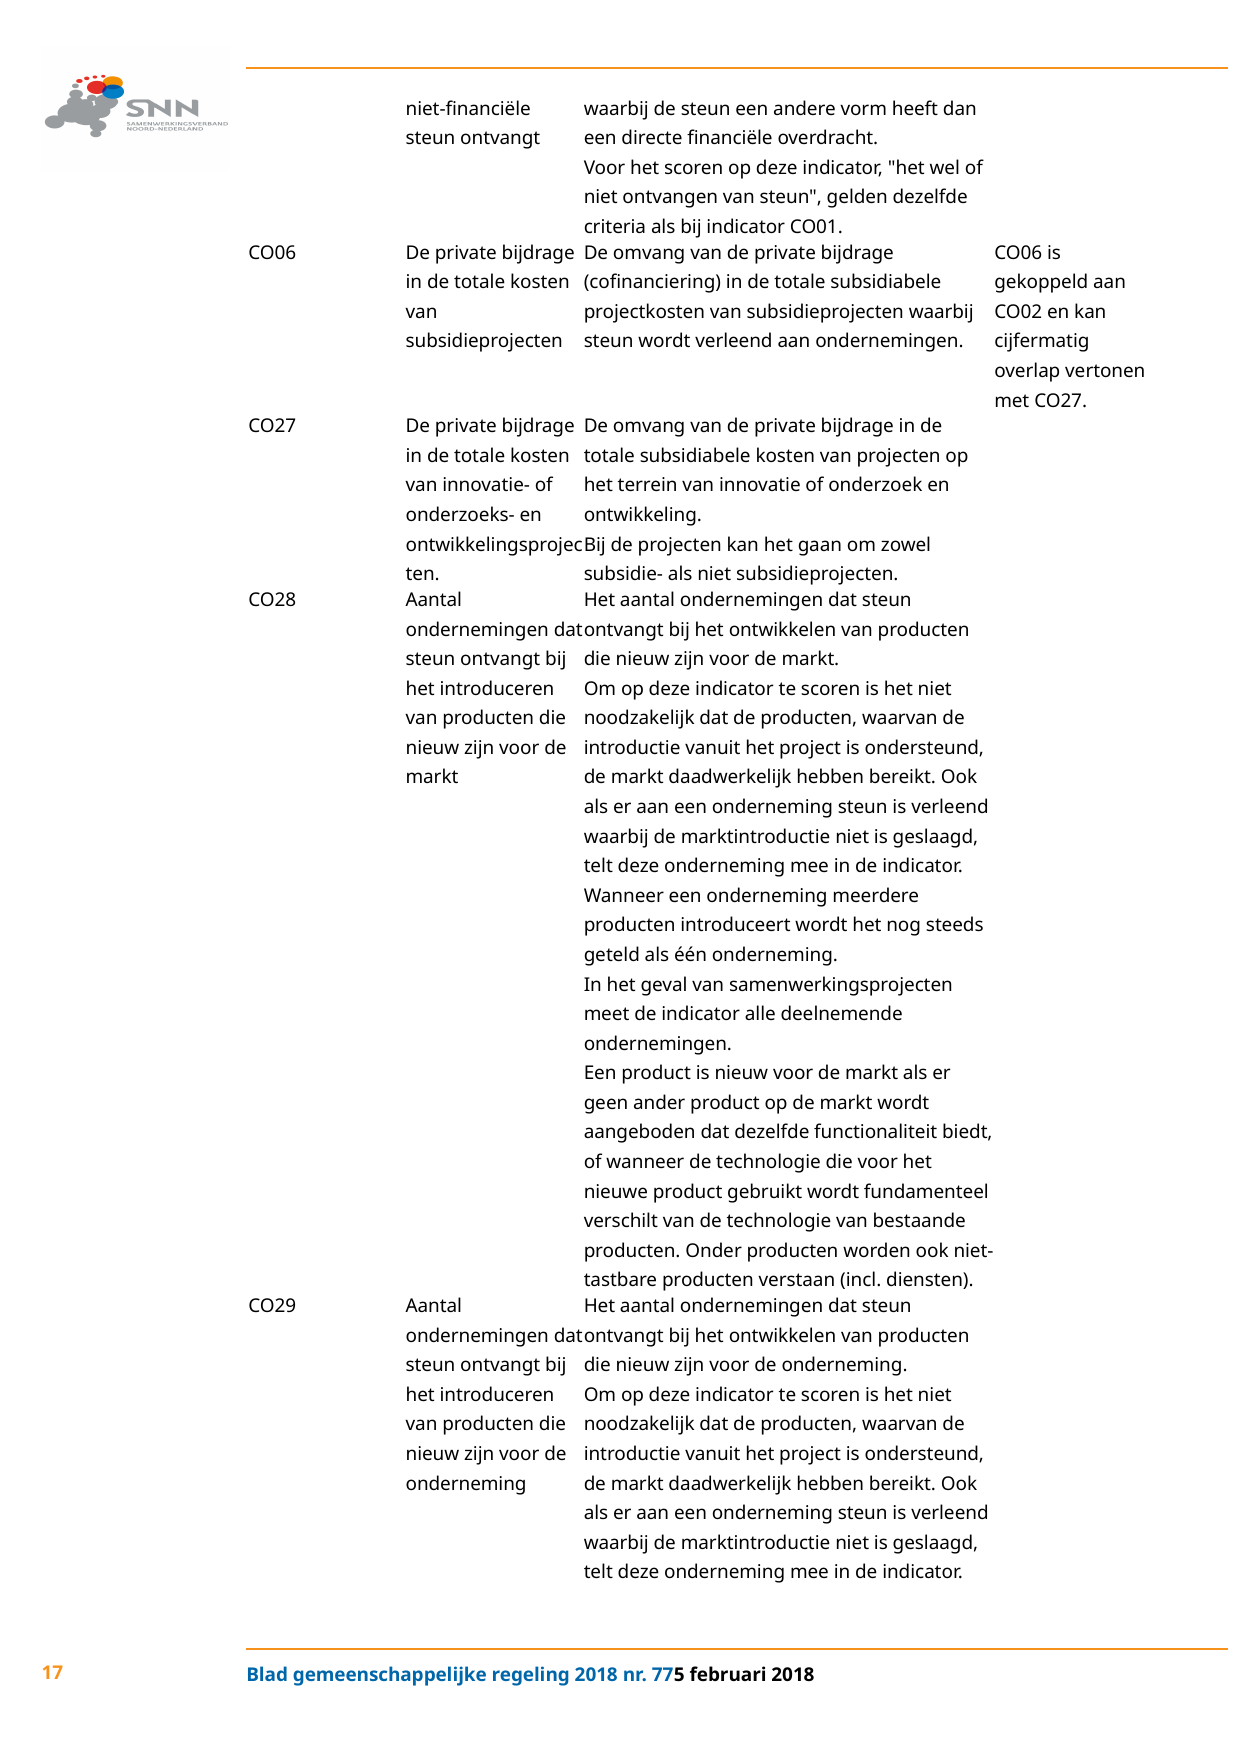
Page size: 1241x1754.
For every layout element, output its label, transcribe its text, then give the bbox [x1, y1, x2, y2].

table_cell De omvang van de private bijdrage (cofinanciering) in de totale subsidiabele projectkosten van subsidieprojecten waarbij steun wordt verleend aan ondernemingen. [584, 239, 994, 412]
table_cell [248, 95, 405, 239]
table_cell [994, 586, 1152, 1292]
table_cell Het aantal ondernemingen dat steun ontvangt bij het ontwikkelen van producten die nieuw zijn voor de markt. Om op deze indicator te scoren is het niet noodzakelijk dat de producten, waarvan de introductie vanuit het project is ondersteund, de markt daadwerkelijk hebben bereikt. Ook als er aan een onderneming steun is verleend waarbij de marktintroductie niet is geslaagd, telt deze onderneming mee in de indicator. Wanneer een onderneming meerdere producten introduceert wordt het nog steeds geteld als één onderneming. In het geval van samenwerkingsprojecten meet de indicator alle deelnemende ondernemingen. Een product is nieuw voor de markt als er geen ander product op de markt wordt aangeboden dat dezelfde functionaliteit biedt, of wanneer de technologie die voor het nieuwe product gebruikt wordt fundamenteel verschilt van de technologie van bestaande producten. Onder producten worden ook niet-tastbare producten verstaan (incl. diensten). [584, 586, 994, 1292]
table_cell [994, 1292, 1152, 1584]
table_cell De private bijdrage in de totale kosten van innovatie- of onderzoeks- en ontwikkelingsprojecten. [405, 413, 583, 586]
table_cell Aantal ondernemingen dat steun ontvangt bij het introduceren van producten die nieuw zijn voor de markt [405, 586, 583, 1292]
table_cell [994, 95, 1152, 239]
table_cell Aantal ondernemingen dat steun ontvangt bij het introduceren van producten die nieuw zijn voor de onderneming [405, 1292, 583, 1584]
table_cell niet-financiële steun ontvangt [405, 95, 583, 239]
table_cell [994, 413, 1152, 586]
table_cell CO06 [248, 239, 405, 412]
table_cell CO28 [248, 586, 405, 1292]
picture [41, 47, 231, 172]
table_cell De private bijdrage in de totale kosten van subsidieprojecten [405, 239, 583, 412]
table_cell Het aantal ondernemingen dat steun ontvangt bij het ontwikkelen van producten die nieuw zijn voor de onderneming. Om op deze indicator te scoren is het niet noodzakelijk dat de producten, waarvan de introductie vanuit het project is ondersteund, de markt daadwerkelijk hebben bereikt. Ook als er aan een onderneming steun is verleend waarbij de marktintroductie niet is geslaagd, telt deze onderneming mee in de indicator. [584, 1292, 994, 1584]
table_cell De omvang van de private bijdrage in de totale subsidiabele kosten van projecten op het terrein van innovatie of onderzoek en ontwikkeling. Bij de projecten kan het gaan om zowel subsidie- als niet subsidieprojecten. [584, 413, 994, 586]
table_cell CO06 is gekoppeld aan CO02 en kan cijfermatig overlap vertonen met CO27. [994, 239, 1152, 412]
table_cell waarbij de steun een andere vorm heeft dan een directe financiële overdracht. Voor het scoren op deze indicator, "het wel of niet ontvangen van steun", gelden dezelfde criteria als bij indicator CO01. [584, 95, 994, 239]
table_cell CO29 [248, 1292, 405, 1584]
table_cell CO27 [248, 413, 405, 586]
